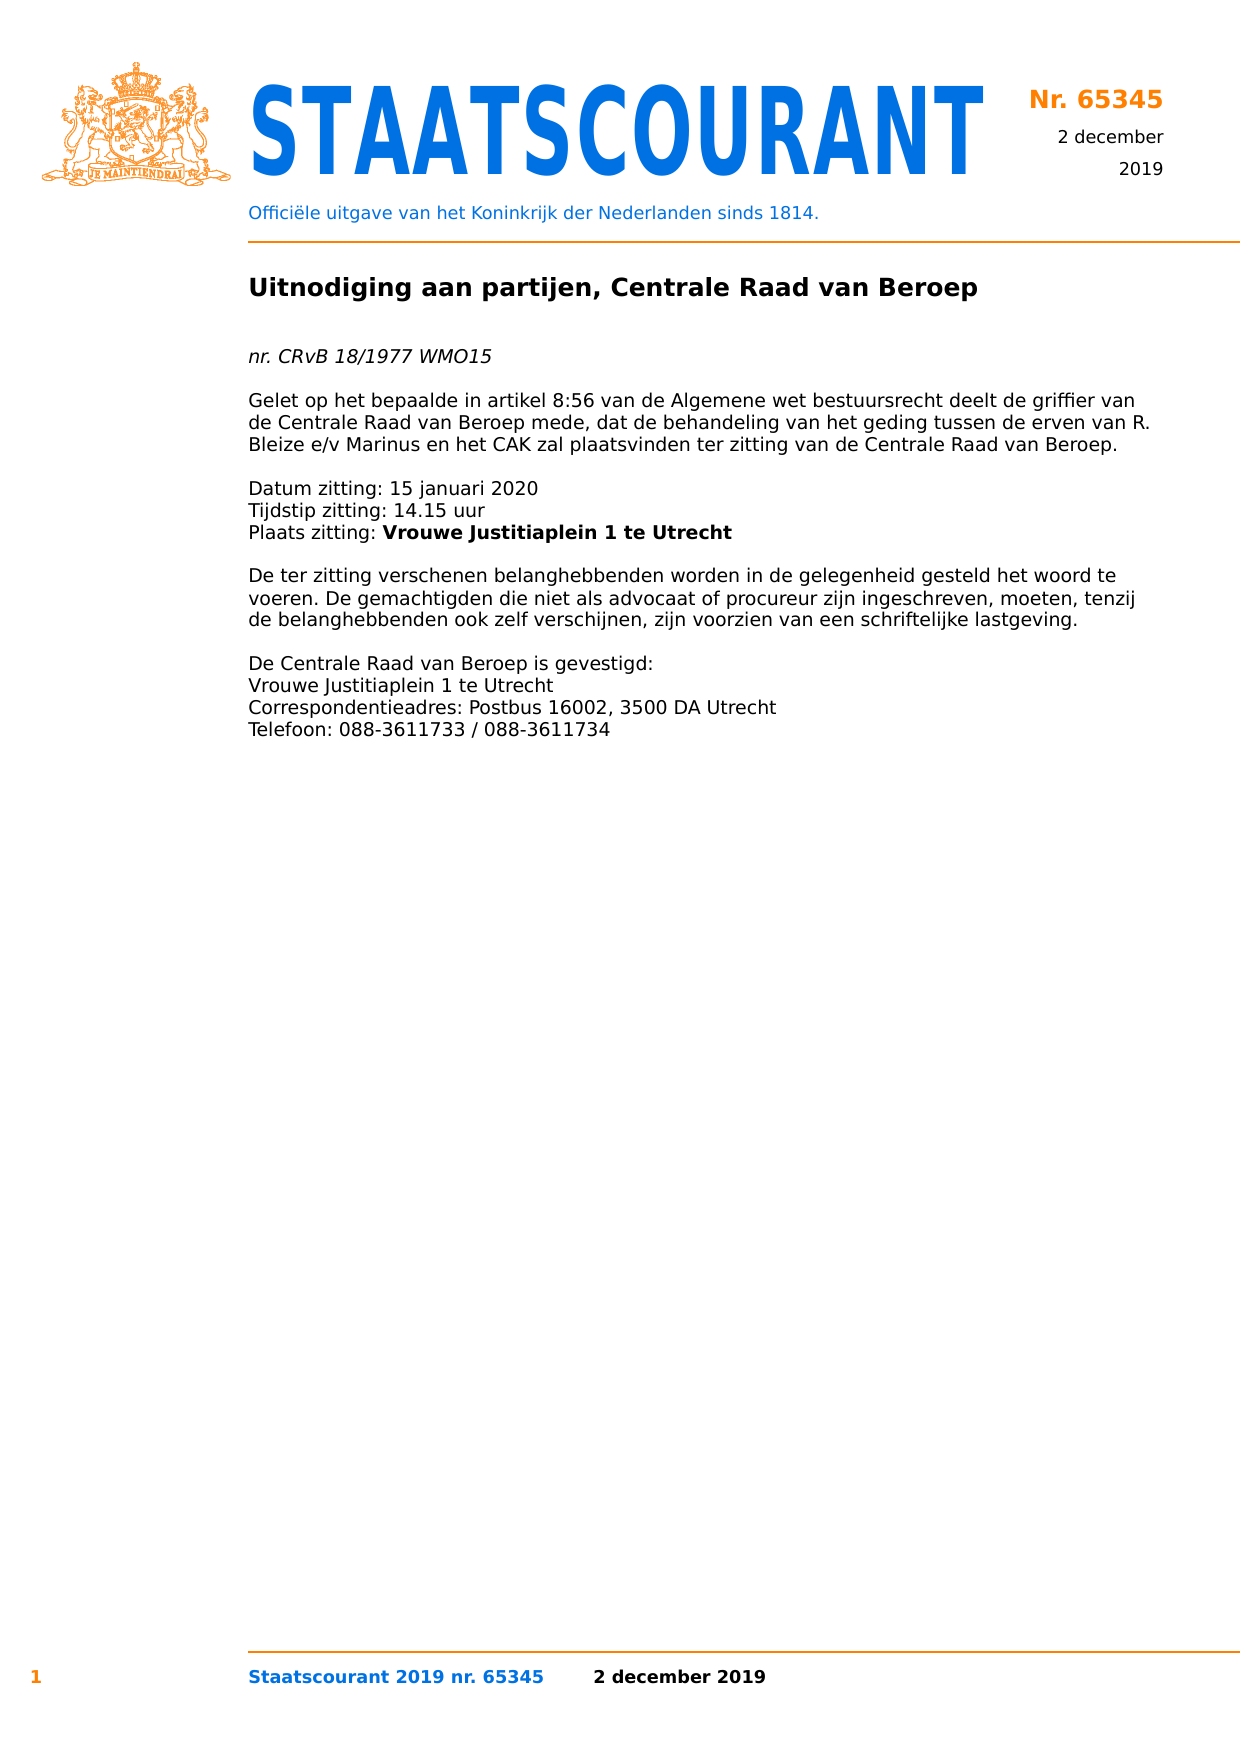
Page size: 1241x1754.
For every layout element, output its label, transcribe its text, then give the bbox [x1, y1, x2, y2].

text Telefoon: 088-3611733 / 088-3611734 [248, 719, 1163, 741]
text Plaats zitting: Vrouwe Justitiaplein 1 te Utrecht [248, 522, 1163, 543]
text Correspondentieadres: Postbus 16002, 3500 DA Utrecht [248, 697, 1163, 719]
table_header [25, 62, 248, 241]
picture [41, 62, 231, 186]
table_header Nr. 65345 [998, 62, 1240, 121]
text De Centrale Raad van Beroep is gevestigd: [248, 653, 1163, 675]
table_cell Officiële uitgave van het Koninkrijk der Nederlanden sinds 1814. [248, 203, 1240, 241]
table_cell 2019 [998, 153, 1240, 203]
text De ter zitting verschenen belanghebbenden worden in de gelegenheid gesteld het woord te voeren. De gemachtigden die niet als advocaat of procureur zijn ingeschreven, moeten, tenzij de belanghebbenden ook zelf verschijnen, zijn voorzien van een schriftelijke lastgeving. [248, 565, 1163, 631]
text nr. CRvB 18/1977 WMO15 [248, 346, 1163, 368]
subtitle Uitnodiging aan partijen, Centrale Raad van Beroep [248, 273, 1163, 302]
table_cell 2 december [998, 121, 1240, 153]
text Vrouwe Justitiaplein 1 te Utrecht [248, 675, 1163, 697]
table_header STAATSCOURANT [248, 62, 998, 203]
text Datum zitting: 15 januari 2020 [248, 478, 1163, 499]
text Tijdstip zitting: 14.15 uur [248, 499, 1163, 522]
text Gelet op het bepaalde in artikel 8:56 van de Algemene wet bestuursrecht deelt de griffier van de Centrale Raad van Beroep mede, dat de behandeling van het geding tussen de erven van R. Bleize e/v Marinus en het CAK zal plaatsvinden ter zitting van de Centrale Raad van Beroep. [248, 390, 1163, 456]
